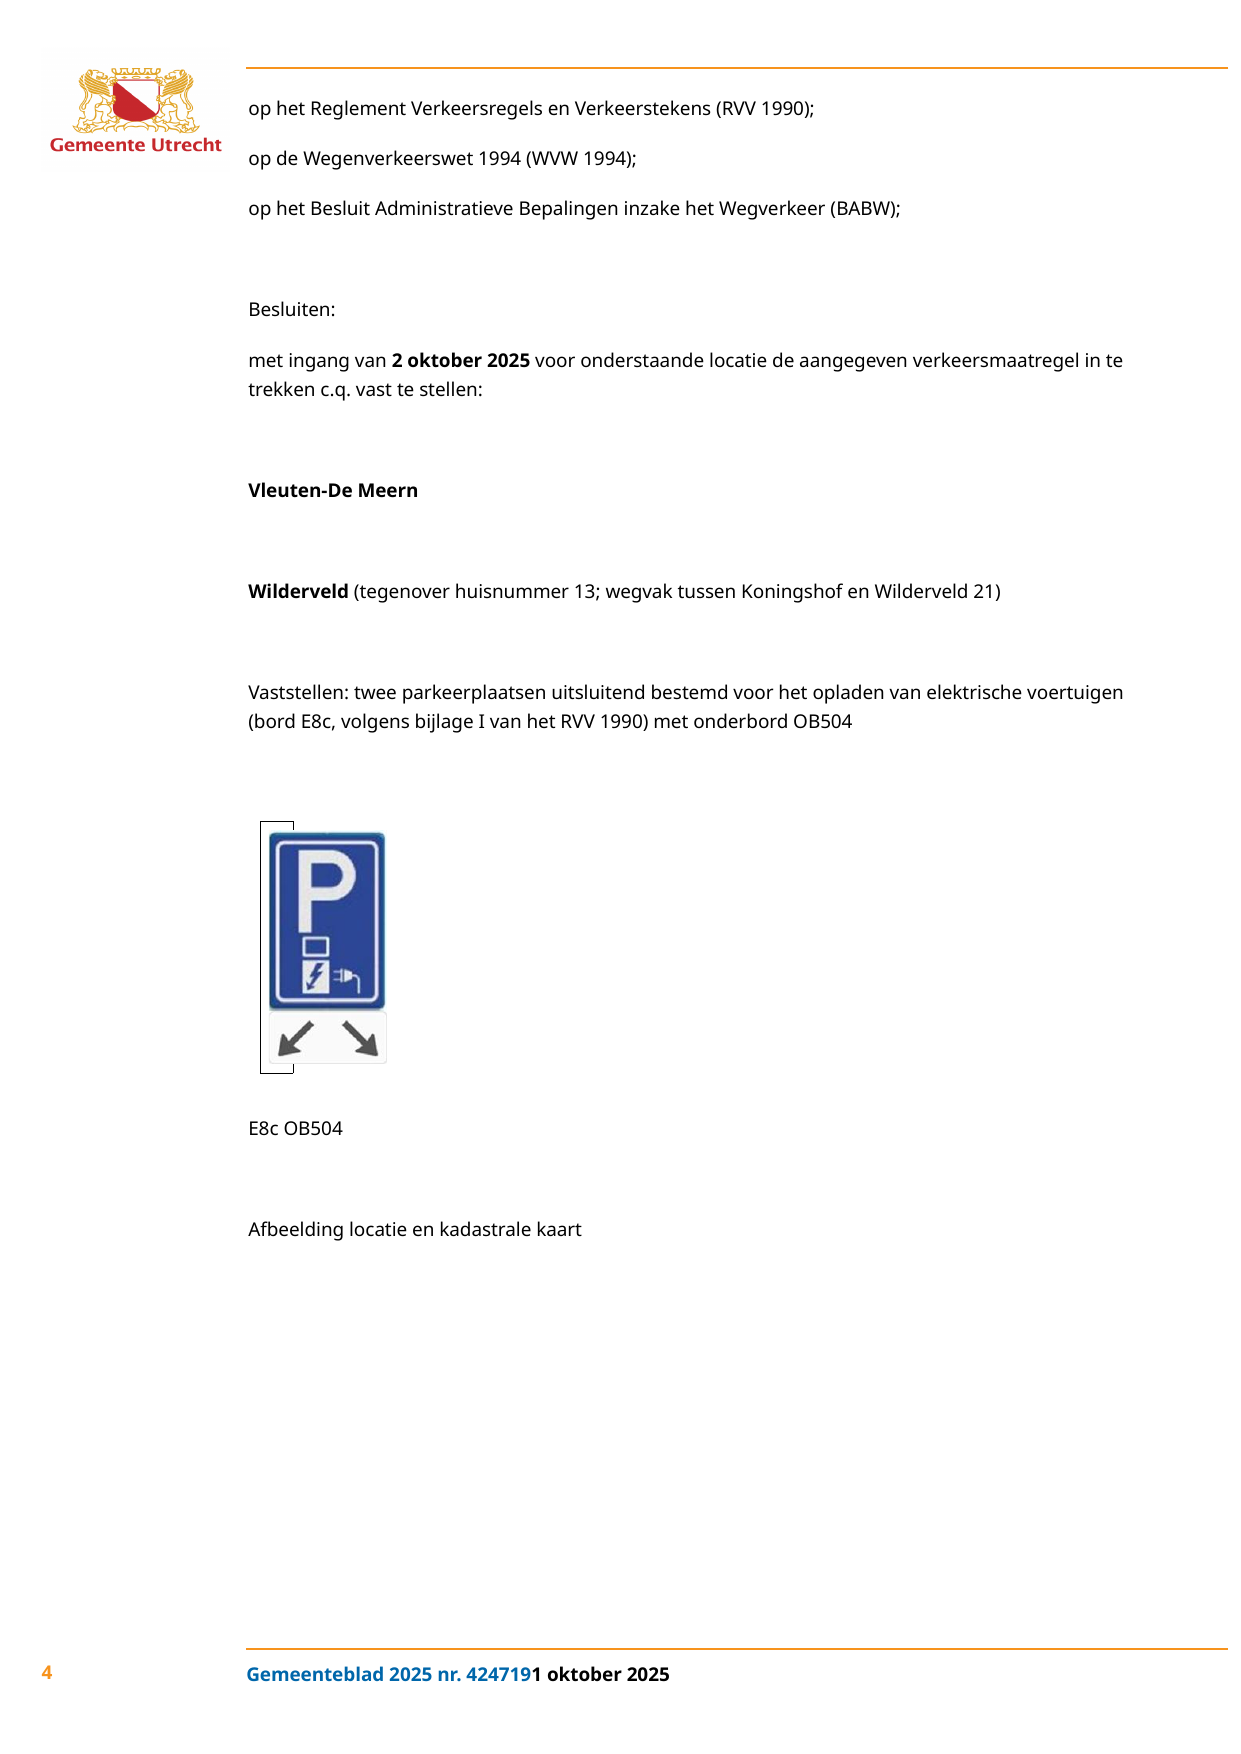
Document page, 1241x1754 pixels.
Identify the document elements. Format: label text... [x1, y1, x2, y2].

text Afbeelding locatie en kadastrale kaart [248, 1216, 1152, 1242]
text op de Wegenverkeerswet 1994 (WVW 1994); [248, 145, 1152, 171]
text E8c OB504 [248, 1115, 1152, 1141]
text Besluiten: [248, 296, 1152, 322]
picture [41, 47, 231, 172]
text Vaststellen: twee parkeerplaatsen uitsluitend bestemd voor het opladen van elektrische voertuigen (bord E8c, volgens bijlage I van het RVV 1990) met onderbord OB504 [248, 679, 1152, 734]
text op het Besluit Administratieve Bepalingen inzake het Wegverkeer (BABW); [248, 196, 1152, 221]
text op het Reglement Verkeersregels en Verkeerstekens (RVV 1990); [248, 95, 1152, 121]
text Vleuten-De Meern [248, 477, 1152, 503]
text met ingang van 2 oktober 2025 voor onderstaande locatie de aangegeven verkeersmaatregel in te trekken c.q. vast te stellen: [248, 347, 1152, 402]
picture [268, 830, 387, 1064]
text Wilderveld (tegenover huisnummer 13; wegvak tussen Koningshof en Wilderveld 21) [248, 578, 1152, 604]
